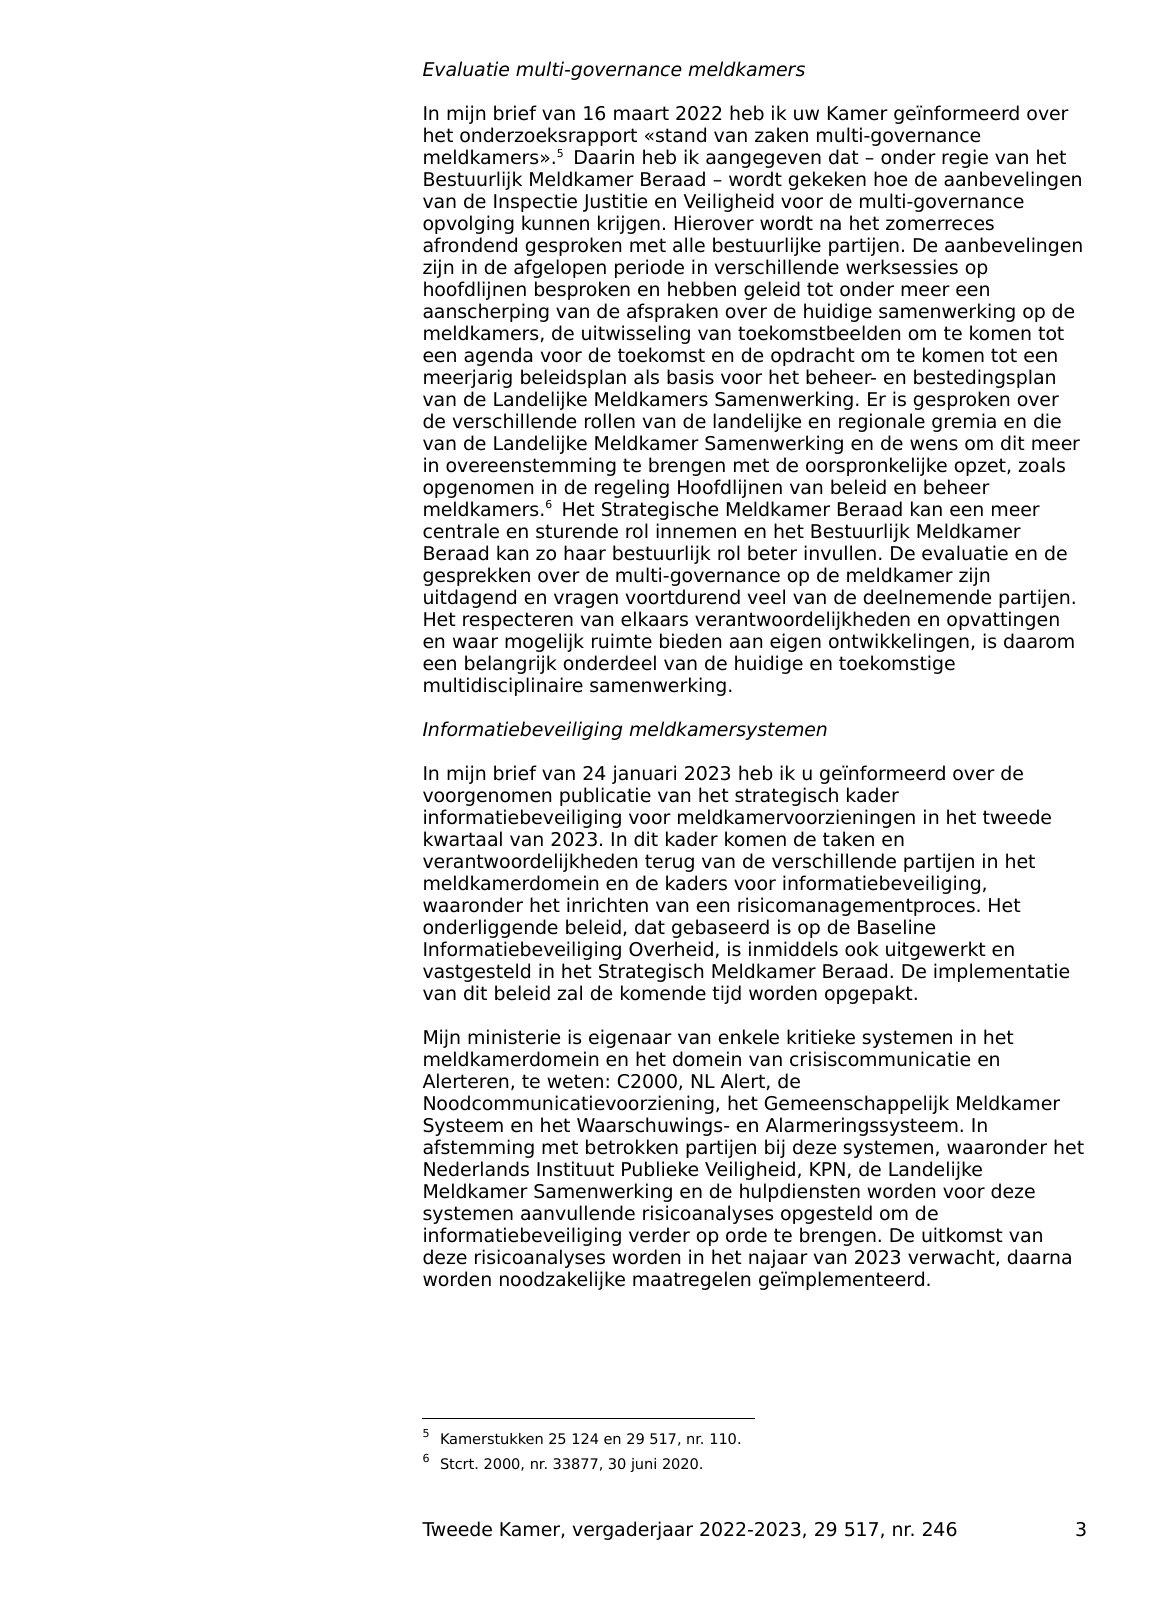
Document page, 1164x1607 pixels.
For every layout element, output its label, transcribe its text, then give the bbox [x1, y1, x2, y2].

subtitle Informatiebeveiliging meldkamersystemen [422, 719, 1087, 741]
text Mijn ministerie is eigenaar van enkele kritieke systemen in het meldkamerdomein en het domein van crisiscommunicatie en Alerteren, te weten: C2000, NL Alert, de Noodcommunicatievoorziening, het Gemeenschappelijk Meldkamer Systeem en het Waarschuwings- en Alarmeringssysteem. In afstemming met betrokken partijen bij deze systemen, waaronder het Nederlands Instituut Publieke Veiligheid, KPN, de Landelijke Meldkamer Samenwerking en de hulpdiensten worden voor deze systemen aanvullende risicoanalyses opgesteld om de informatiebeveiliging verder op orde te brengen. De uitkomst van deze risicoanalyses worden in het najaar van 2023 verwacht, daarna worden noodzakelijke maatregelen geïmplementeerd. [422, 1027, 1087, 1291]
text Stcrt. 2000, nr. 33877, 30 juni 2020. [422, 1452, 1087, 1474]
subtitle Evaluatie multi-governance meldkamers [422, 59, 1087, 81]
text Kamerstukken 25 124 en 29 517, nr. 110. [422, 1427, 1087, 1449]
text In mijn brief van 24 januari 2023 heb ik u geïnformeerd over de voorgenomen publicatie van het strategisch kader informatiebeveiliging voor meldkamervoorzieningen in het tweede kwartaal van 2023. In dit kader komen de taken en verantwoordelijkheden terug van de verschillende partijen in het meldkamerdomein en de kaders voor informatiebeveiliging, waaronder het inrichten van een risicomanagementproces. Het onderliggende beleid, dat gebaseerd is op de Baseline Informatiebeveiliging Overheid, is inmiddels ook uitgewerkt en vastgesteld in het Strategisch Meldkamer Beraad. De implementatie van dit beleid zal de komende tijd worden opgepakt. [422, 763, 1087, 1005]
text In mijn brief van 16 maart 2022 heb ik uw Kamer geïnformeerd over het onderzoeksrapport «stand van zaken multi-governance meldkamers». Daarin heb ik aangegeven dat – onder regie van het Bestuurlijk Meldkamer Beraad – wordt gekeken hoe de aanbevelingen van de Inspectie Justitie en Veiligheid voor de multi-governance opvolging kunnen krijgen. Hierover wordt na het zomerreces afrondend gesproken met alle bestuurlijke partijen. De aanbevelingen zijn in de afgelopen periode in verschillende werksessies op hoofdlijnen besproken en hebben geleid tot onder meer een aanscherping van de afspraken over de huidige samenwerking op de meldkamers, de uitwisseling van toekomstbeelden om te komen tot een agenda voor de toekomst en de opdracht om te komen tot een meerjarig beleidsplan als basis voor het beheer- en bestedingsplan van de Landelijke Meldkamers Samenwerking. Er is gesproken over de verschillende rollen van de landelijke en regionale gremia en die van de Landelijke Meldkamer Samenwerking en de wens om dit meer in overeenstemming te brengen met de oorspronkelijke opzet, zoals opgenomen in de regeling Hoofdlijnen van beleid en beheer meldkamers. Het Strategische Meldkamer Beraad kan een meer centrale en sturende rol innemen en het Bestuurlijk Meldkamer Beraad kan zo haar bestuurlijk rol beter invullen. De evaluatie en de gesprekken over de multi-governance op de meldkamer zijn uitdagend en vragen voortdurend veel van de deelnemende partijen. Het respecteren van elkaars verantwoordelijkheden en opvattingen en waar mogelijk ruimte bieden aan eigen ontwikkelingen, is daarom een belangrijk onderdeel van de huidige en toekomstige multidisciplinaire samenwerking. [422, 103, 1087, 697]
